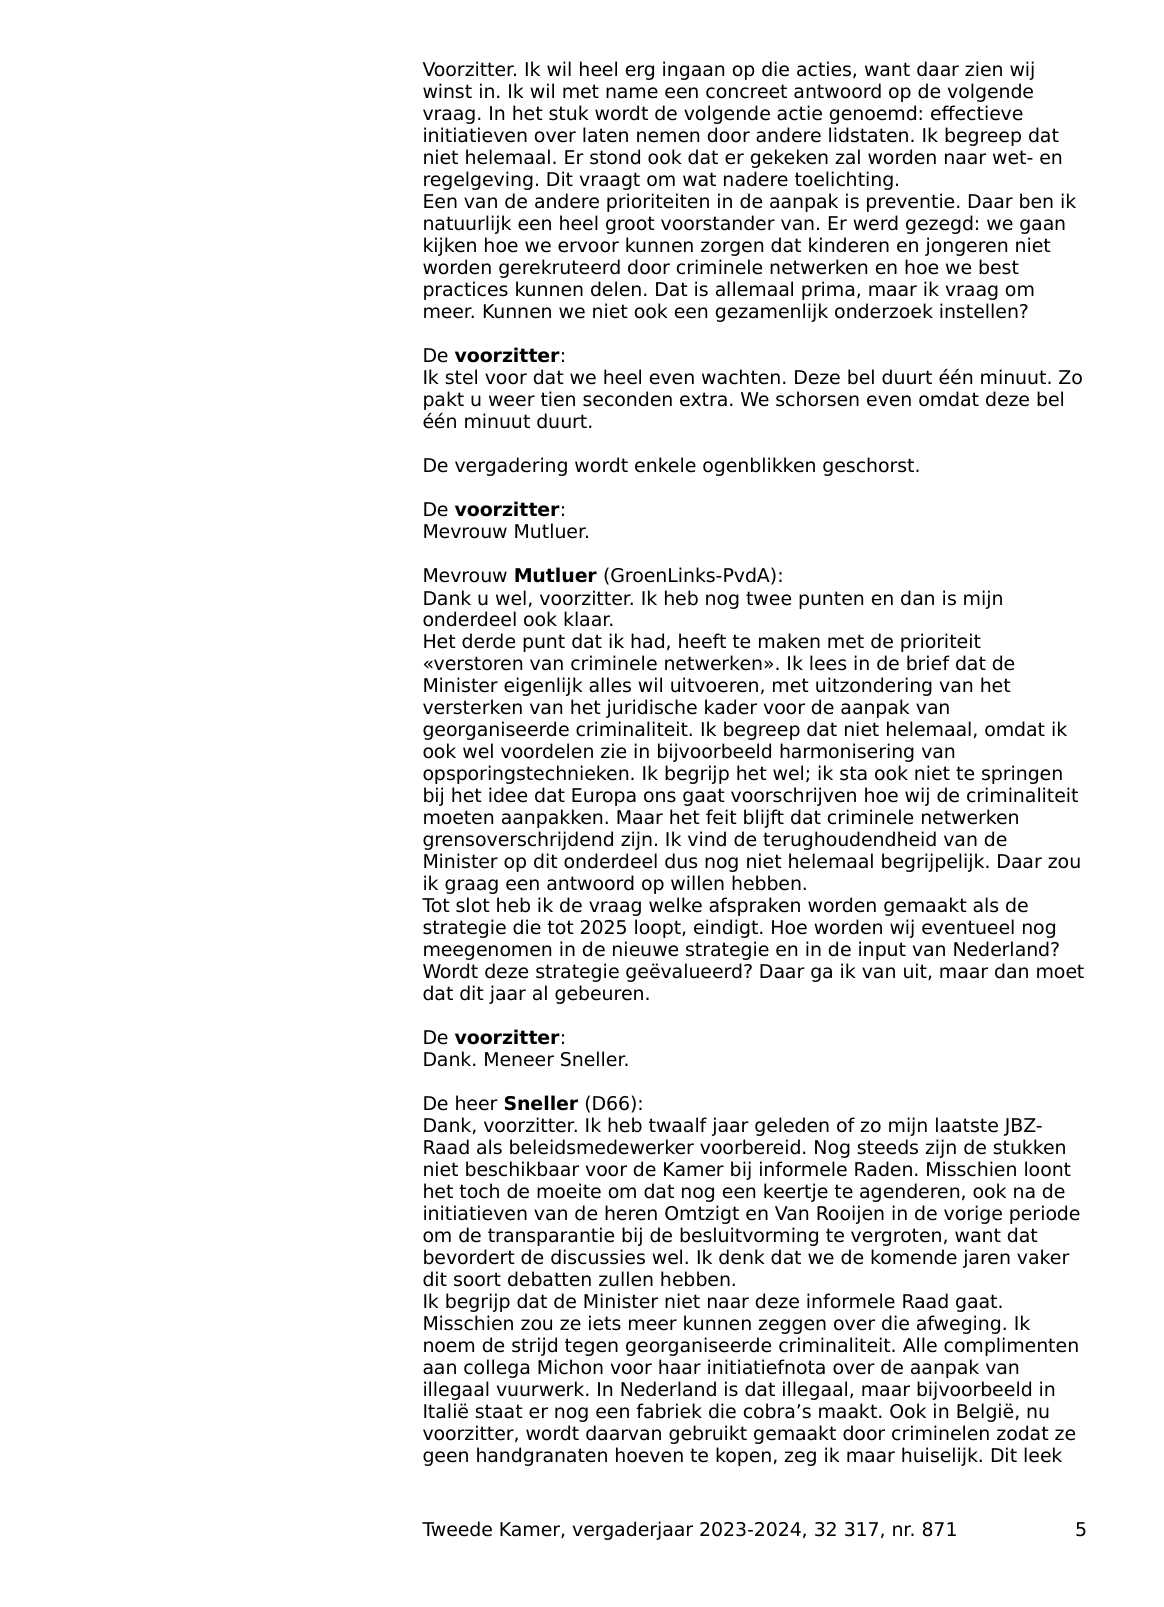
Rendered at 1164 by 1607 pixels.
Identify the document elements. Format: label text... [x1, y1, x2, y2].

text De voorzitter: [422, 499, 1087, 521]
text Het derde punt dat ik had, heeft te maken met de prioriteit «verstoren van criminele netwerken». Ik lees in de brief dat de Minister eigenlijk alles wil uitvoeren, met uitzondering van het versterken van het juridische kader voor de aanpak van georganiseerde criminaliteit. Ik begreep dat niet helemaal, omdat ik ook wel voordelen zie in bijvoorbeeld harmonisering van opsporingstechnieken. Ik begrijp het wel; ik sta ook niet te springen bij het idee dat Europa ons gaat voorschrijven hoe wij de criminaliteit moeten aanpakken. Maar het feit blijft dat criminele netwerken grensoverschrijdend zijn. Ik vind de terughoudendheid van de Minister op dit onderdeel dus nog niet helemaal begrijpelijk. Daar zou ik graag een antwoord op willen hebben. [422, 631, 1087, 895]
text De voorzitter: [422, 345, 1087, 367]
text De vergadering wordt enkele ogenblikken geschorst. [422, 455, 1087, 477]
text Tot slot heb ik de vraag welke afspraken worden gemaakt als de strategie die tot 2025 loopt, eindigt. Hoe worden wij eventueel nog meegenomen in de nieuwe strategie en in de input van Nederland? Wordt deze strategie geëvalueerd? Daar ga ik van uit, maar dan moet dat dit jaar al gebeuren. [422, 895, 1087, 1005]
text Voorzitter. Ik wil heel erg ingaan op die acties, want daar zien wij winst in. Ik wil met name een concreet antwoord op de volgende vraag. In het stuk wordt de volgende actie genoemd: effectieve initiatieven over laten nemen door andere lidstaten. Ik begreep dat niet helemaal. Er stond ook dat er gekeken zal worden naar wet- en regelgeving. Dit vraagt om wat nadere toelichting. [422, 59, 1087, 191]
text Een van de andere prioriteiten in de aanpak is preventie. Daar ben ik natuurlijk een heel groot voorstander van. Er werd gezegd: we gaan kijken hoe we ervoor kunnen zorgen dat kinderen en jongeren niet worden gerekruteerd door criminele netwerken en hoe we best practices kunnen delen. Dat is allemaal prima, maar ik vraag om meer. Kunnen we niet ook een gezamenlijk onderzoek instellen? [422, 191, 1087, 323]
text Dank. Meneer Sneller. [422, 1049, 1087, 1071]
text De heer Sneller (D66): [422, 1093, 1087, 1115]
text De voorzitter: [422, 1027, 1087, 1049]
text Dank, voorzitter. Ik heb twaalf jaar geleden of zo mijn laatste JBZ-Raad als beleidsmedewerker voorbereid. Nog steeds zijn de stukken niet beschikbaar voor de Kamer bij informele Raden. Misschien loont het toch de moeite om dat nog een keertje te agenderen, ook na de initiatieven van de heren Omtzigt en Van Rooijen in de vorige periode om de transparantie bij de besluitvorming te vergroten, want dat bevordert de discussies wel. Ik denk dat we de komende jaren vaker dit soort debatten zullen hebben. [422, 1115, 1087, 1291]
text Dank u wel, voorzitter. Ik heb nog twee punten en dan is mijn onderdeel ook klaar. [422, 587, 1087, 631]
text Mevrouw Mutluer. [422, 521, 1087, 543]
text Ik begrijp dat de Minister niet naar deze informele Raad gaat. Misschien zou ze iets meer kunnen zeggen over die afweging. Ik noem de strijd tegen georganiseerde criminaliteit. Alle complimenten aan collega Michon voor haar initiatiefnota over de aanpak van illegaal vuurwerk. In Nederland is dat illegaal, maar bijvoorbeeld in Italië staat er nog een fabriek die cobra’s maakt. Ook in België, nu voorzitter, wordt daarvan gebruikt gemaakt door criminelen zodat ze geen handgranaten hoeven te kopen, zeg ik maar huiselijk. Dit leek [422, 1291, 1087, 1467]
text Mevrouw Mutluer (GroenLinks-PvdA): [422, 565, 1087, 587]
text Ik stel voor dat we heel even wachten. Deze bel duurt één minuut. Zo pakt u weer tien seconden extra. We schorsen even omdat deze bel één minuut duurt. [422, 367, 1087, 433]
